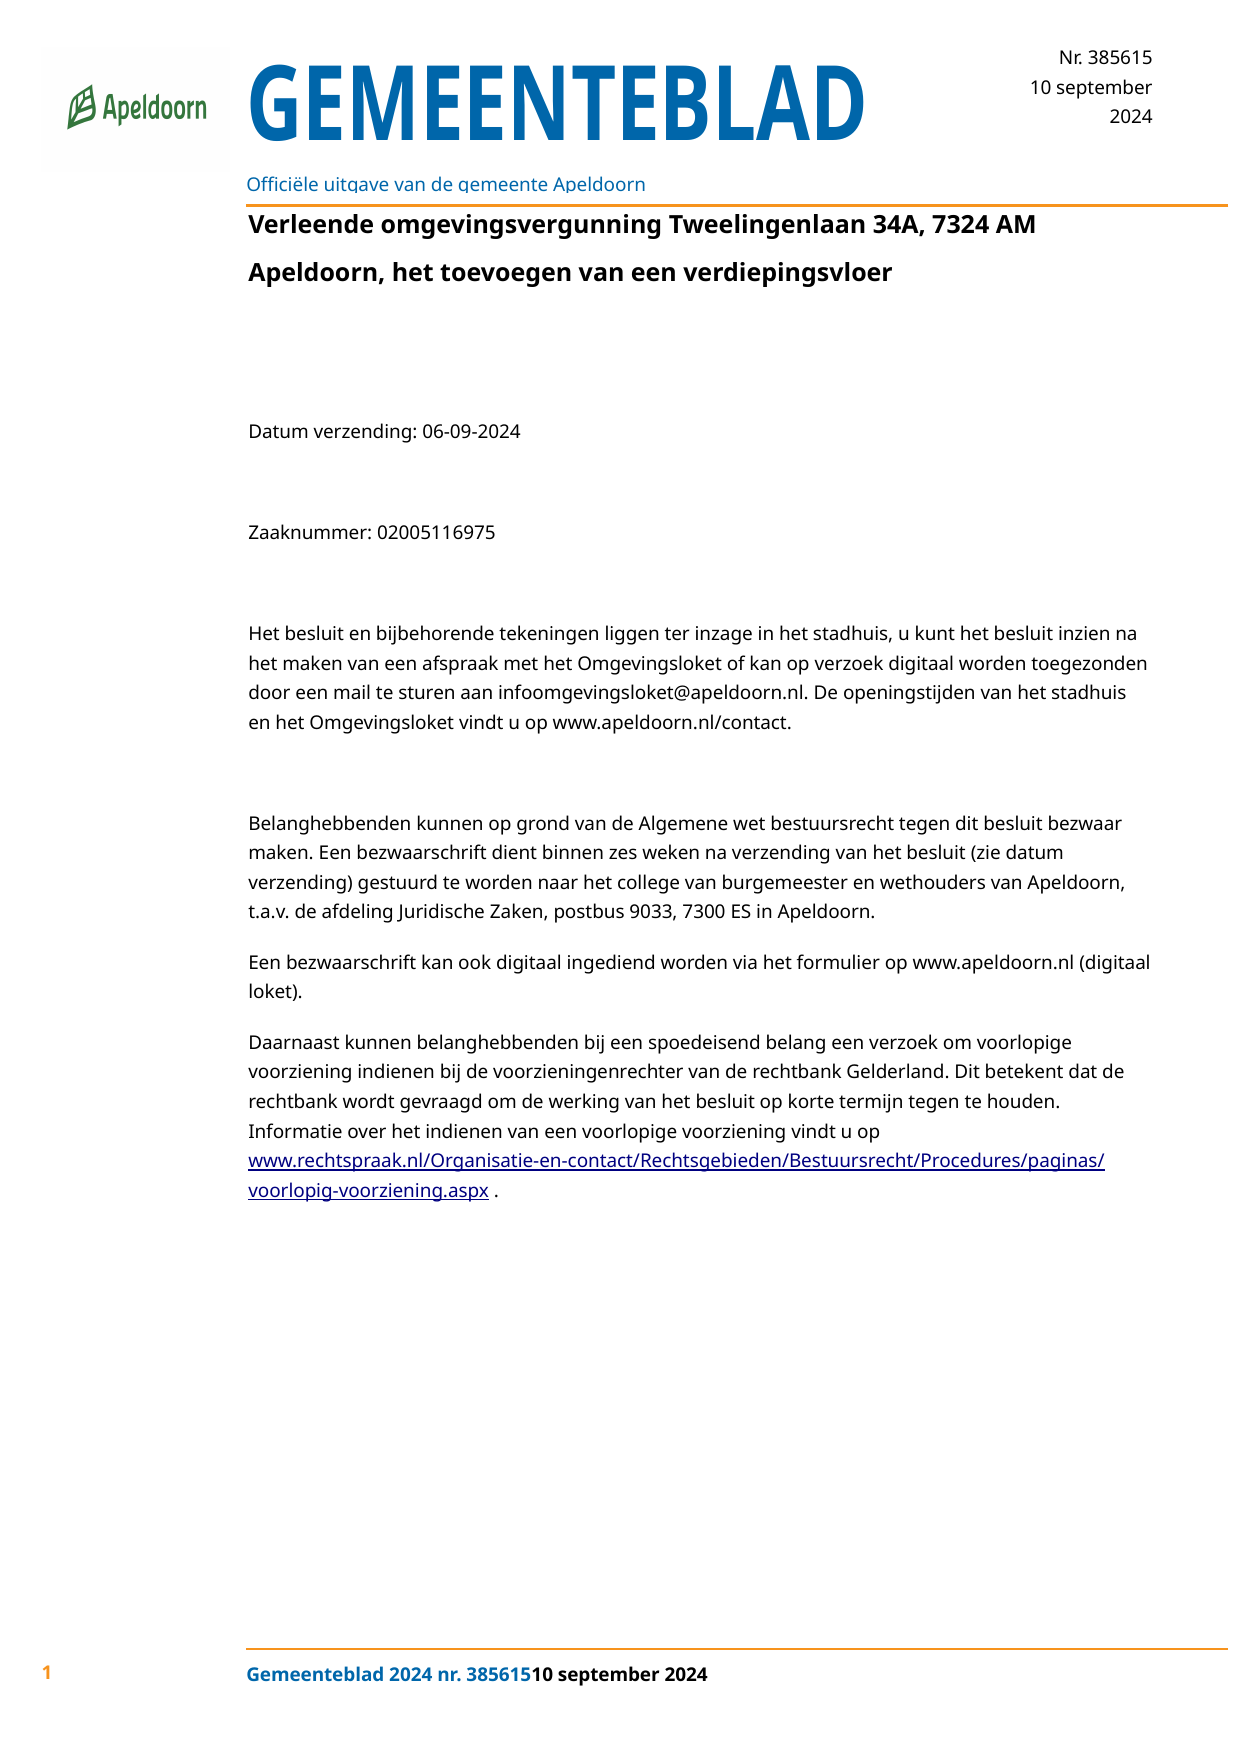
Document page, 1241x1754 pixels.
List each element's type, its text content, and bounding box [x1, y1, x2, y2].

text Belanghebbenden kunnen op grond van de Algemene wet bestuursrecht tegen dit besluit bezwaar maken. Een bezwaarschrift dient binnen zes weken na verzending van het besluit (zie datum verzending) gestuurd te worden naar het college van burgemeester en wethouders van Apeldoorn, t.a.v. de afdeling Juridische Zaken, postbus 9033, 7300 ES in Apeldoorn. [248, 810, 1152, 924]
text Een bezwaarschrift kan ook digitaal ingediend worden via het formulier op www.apeldoorn.nl (digitaal loket). [248, 949, 1152, 1004]
picture [41, 47, 231, 172]
text Verleende omgevingsvergunning Tweelingenlaan 34A, 7324 AM Apeldoorn, het toevoegen van een verdiepingsvloer [248, 207, 1152, 288]
text Datum verzending: 06-09-2024 [248, 419, 1152, 444]
text Zaaknummer: 02005116975 [248, 519, 1152, 545]
text Daarnaast kunnen belanghebbenden bij een spoedeisend belang een verzoek om voorlopige voorziening indienen bij de voorzieningenrechter van de rechtbank Gelderland. Dit betekent dat de rechtbank wordt gevraagd om de werking van het besluit op korte termijn tegen te houden. Informatie over het indienen van een voorlopige voorziening vindt u op www.rechtspraak.nl/Organisatie-en-contact/Rechtsgebieden/Bestuursrecht/Procedures/paginas/voorlopig-voorziening.aspx . [248, 1029, 1152, 1203]
text Het besluit en bijbehorende tekeningen liggen ter inzage in het stadhuis, u kunt het besluit inzien na het maken van een afspraak met het Omgevingsloket of kan op verzoek digitaal worden toegezonden door een mail te sturen aan infoomgevingsloket@apeldoorn.nl. De openingstijden van het stadhuis en het Omgevingsloket vindt u op www.apeldoorn.nl/contact. [248, 620, 1152, 735]
